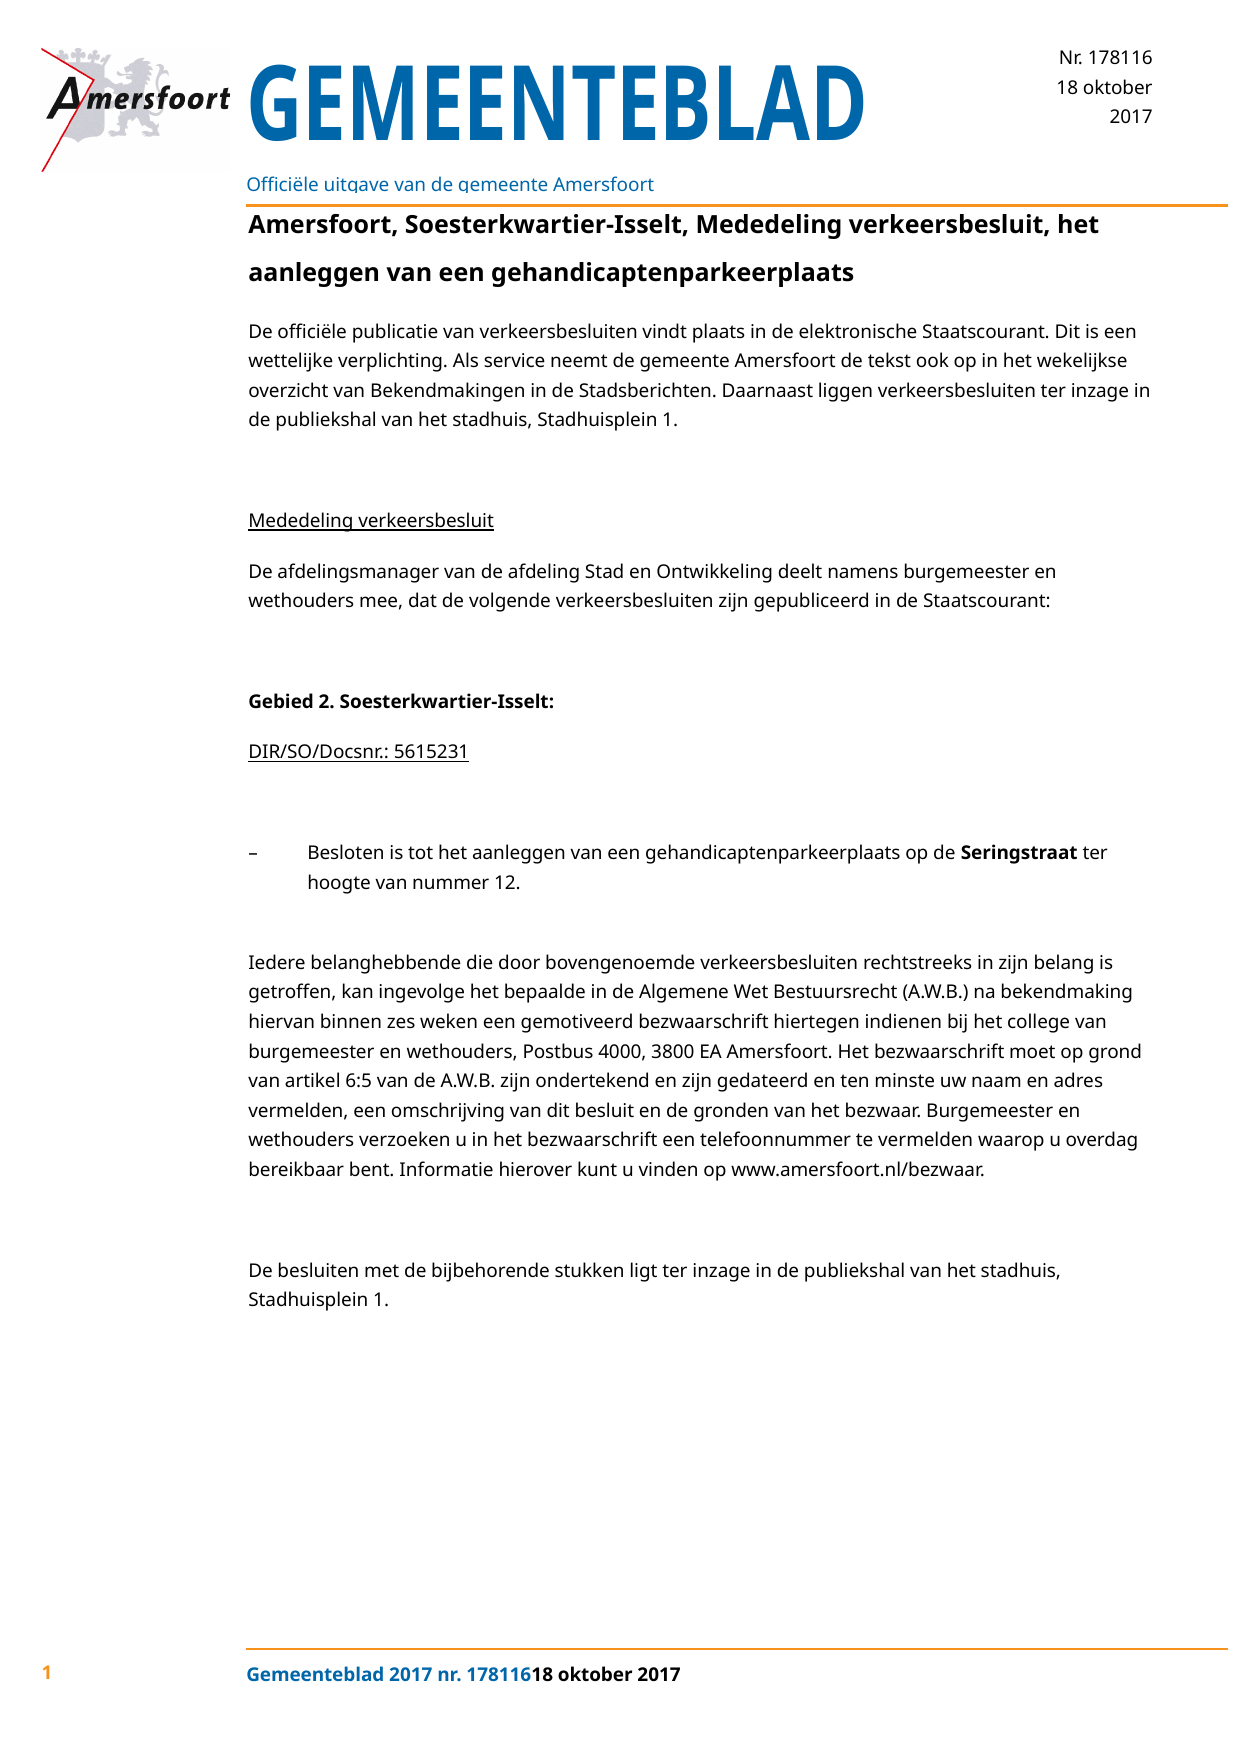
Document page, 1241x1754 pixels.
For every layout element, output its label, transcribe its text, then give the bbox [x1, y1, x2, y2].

text Gebied 2. Soesterkwartier-Isselt: [248, 688, 1152, 714]
text De besluiten met de bijbehorende stukken ligt ter inzage in de publiekshal van het stadhuis, Stadhuisplein 1. [248, 1257, 1152, 1312]
text Mededeling verkeersbesluit [248, 507, 1152, 533]
list Besloten is tot het aanleggen van een gehandicaptenparkeerplaats op de Seringstraat ter hoogte van nummer 12. [248, 839, 1152, 895]
picture [41, 47, 231, 172]
text Iedere belanghebbende die door bovengenoemde verkeersbesluiten rechtstreeks in zijn belang is getroffen, kan ingevolge het bepaalde in de Algemene Wet Bestuursrecht (A.W.B.) na bekendmaking hiervan binnen zes weken een gemotiveerd bezwaarschrift hiertegen indienen bij het college van burgemeester en wethouders, Postbus 4000, 3800 EA Amersfoort. Het bezwaarschrift moet op grond van artikel 6:5 van de A.W.B. zijn ondertekend en zijn gedateerd en ten minste uw naam en adres vermelden, een omschrijving van dit besluit en de gronden van het bezwaar. Burgemeester en wethouders verzoeken u in het bezwaarschrift een telefoonnummer te vermelden waarop u overdag bereikbaar bent. Informatie hierover kunt u vinden op www.amersfoort.nl/bezwaar. [248, 949, 1152, 1182]
text DIR/SO/Docsnr.: 5615231 [248, 739, 1152, 764]
text De afdelingsmanager van de afdeling Stad en Ontwikkeling deelt namens burgemeester en wethouders mee, dat de volgende verkeersbesluiten zijn gepubliceerd in de Staatscourant: [248, 558, 1152, 613]
text De officiële publicatie van verkeersbesluiten vindt plaats in de elektronische Staatscourant. Dit is een wettelijke verplichting. Als service neemt de gemeente Amersfoort de tekst ook op in het wekelijkse overzicht van Bekendmakingen in de Stadsberichten. Daarnaast liggen verkeersbesluiten ter inzage in de publiekshal van het stadhuis, Stadhuisplein 1. [248, 318, 1152, 432]
text Amersfoort, Soesterkwartier-Isselt, Mededeling verkeersbesluit, het aanleggen van een gehandicaptenparkeerplaats [248, 207, 1152, 288]
